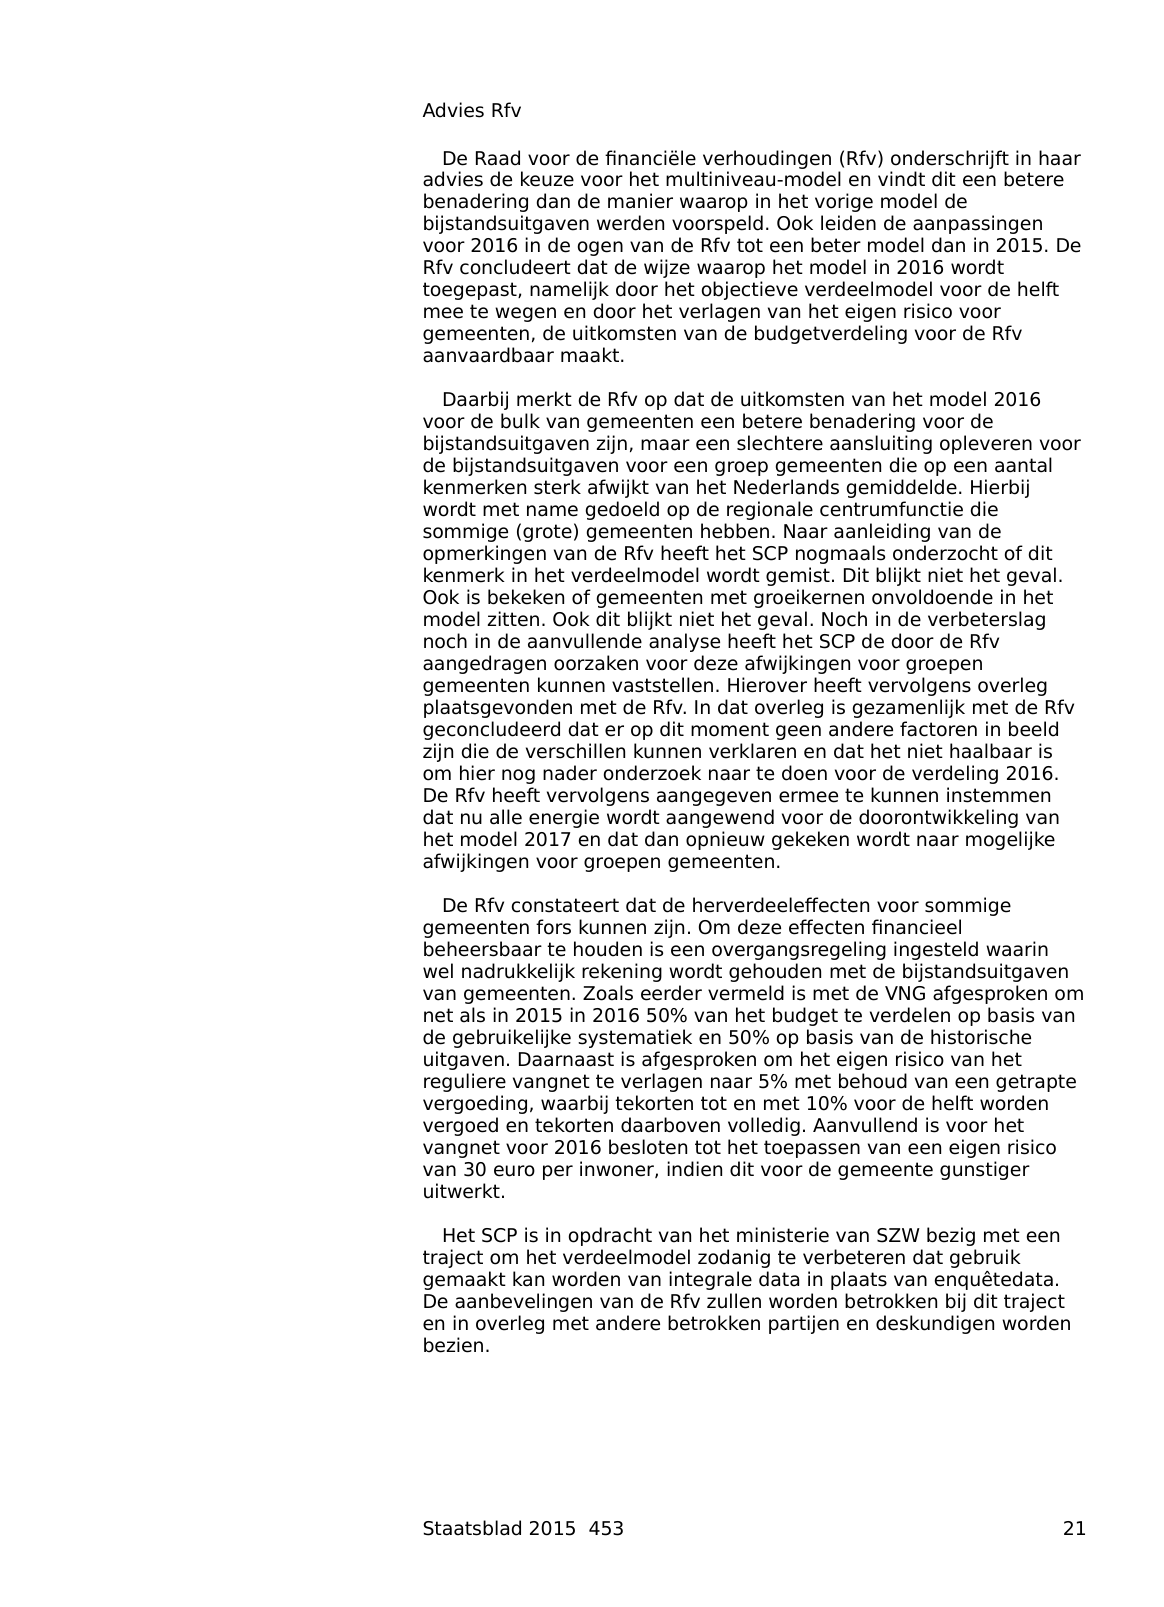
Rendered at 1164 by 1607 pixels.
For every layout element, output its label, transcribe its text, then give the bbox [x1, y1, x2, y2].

subtitle Advies Rfv [422, 100, 1087, 122]
text Daarbij merkt de Rfv op dat de uitkomsten van het model 2016 voor de bulk van gemeenten een betere benadering voor de bijstandsuitgaven zijn, maar een slechtere aansluiting opleveren voor de bijstandsuitgaven voor een groep gemeenten die op een aantal kenmerken sterk afwijkt van het Nederlands gemiddelde. Hierbij wordt met name gedoeld op de regionale centrumfunctie die sommige (grote) gemeenten hebben. Naar aanleiding van de opmerkingen van de Rfv heeft het SCP nogmaals onderzocht of dit kenmerk in het verdeelmodel wordt gemist. Dit blijkt niet het geval. Ook is bekeken of gemeenten met groeikernen onvoldoende in het model zitten. Ook dit blijkt niet het geval. Noch in de verbeterslag noch in de aanvullende analyse heeft het SCP de door de Rfv aangedragen oorzaken voor deze afwijkingen voor groepen gemeenten kunnen vaststellen. Hierover heeft vervolgens overleg plaatsgevonden met de Rfv. In dat overleg is gezamenlijk met de Rfv geconcludeerd dat er op dit moment geen andere factoren in beeld zijn die de verschillen kunnen verklaren en dat het niet haalbaar is om hier nog nader onderzoek naar te doen voor de verdeling 2016. De Rfv heeft vervolgens aangegeven ermee te kunnen instemmen dat nu alle energie wordt aangewend voor de doorontwikkeling van het model 2017 en dat dan opnieuw gekeken wordt naar mogelijke afwijkingen voor groepen gemeenten. [422, 389, 1087, 873]
text De Rfv constateert dat de herverdeeleffecten voor sommige gemeenten fors kunnen zijn. Om deze effecten financieel beheersbaar te houden is een overgangsregeling ingesteld waarin wel nadrukkelijk rekening wordt gehouden met de bijstandsuitgaven van gemeenten. Zoals eerder vermeld is met de VNG afgesproken om net als in 2015 in 2016 50% van het budget te verdelen op basis van de gebruikelijke systematiek en 50% op basis van de historische uitgaven. Daarnaast is afgesproken om het eigen risico van het reguliere vangnet te verlagen naar 5% met behoud van een getrapte vergoeding, waarbij tekorten tot en met 10% voor de helft worden vergoed en tekorten daarboven volledig. Aanvullend is voor het vangnet voor 2016 besloten tot het toepassen van een eigen risico van 30 euro per inwoner, indien dit voor de gemeente gunstiger uitwerkt. [422, 895, 1087, 1203]
text Het SCP is in opdracht van het ministerie van SZW bezig met een traject om het verdeelmodel zodanig te verbeteren dat gebruik gemaakt kan worden van integrale data in plaats van enquêtedata. De aanbevelingen van de Rfv zullen worden betrokken bij dit traject en in overleg met andere betrokken partijen en deskundigen worden bezien. [422, 1225, 1087, 1357]
text De Raad voor de financiële verhoudingen (Rfv) onderschrijft in haar advies de keuze voor het multiniveau-model en vindt dit een betere benadering dan de manier waarop in het vorige model de bijstandsuitgaven werden voorspeld. Ook leiden de aanpassingen voor 2016 in de ogen van de Rfv tot een beter model dan in 2015. De Rfv concludeert dat de wijze waarop het model in 2016 wordt toegepast, namelijk door het objectieve verdeelmodel voor de helft mee te wegen en door het verlagen van het eigen risico voor gemeenten, de uitkomsten van de budgetverdeling voor de Rfv aanvaardbaar maakt. [422, 147, 1087, 367]
